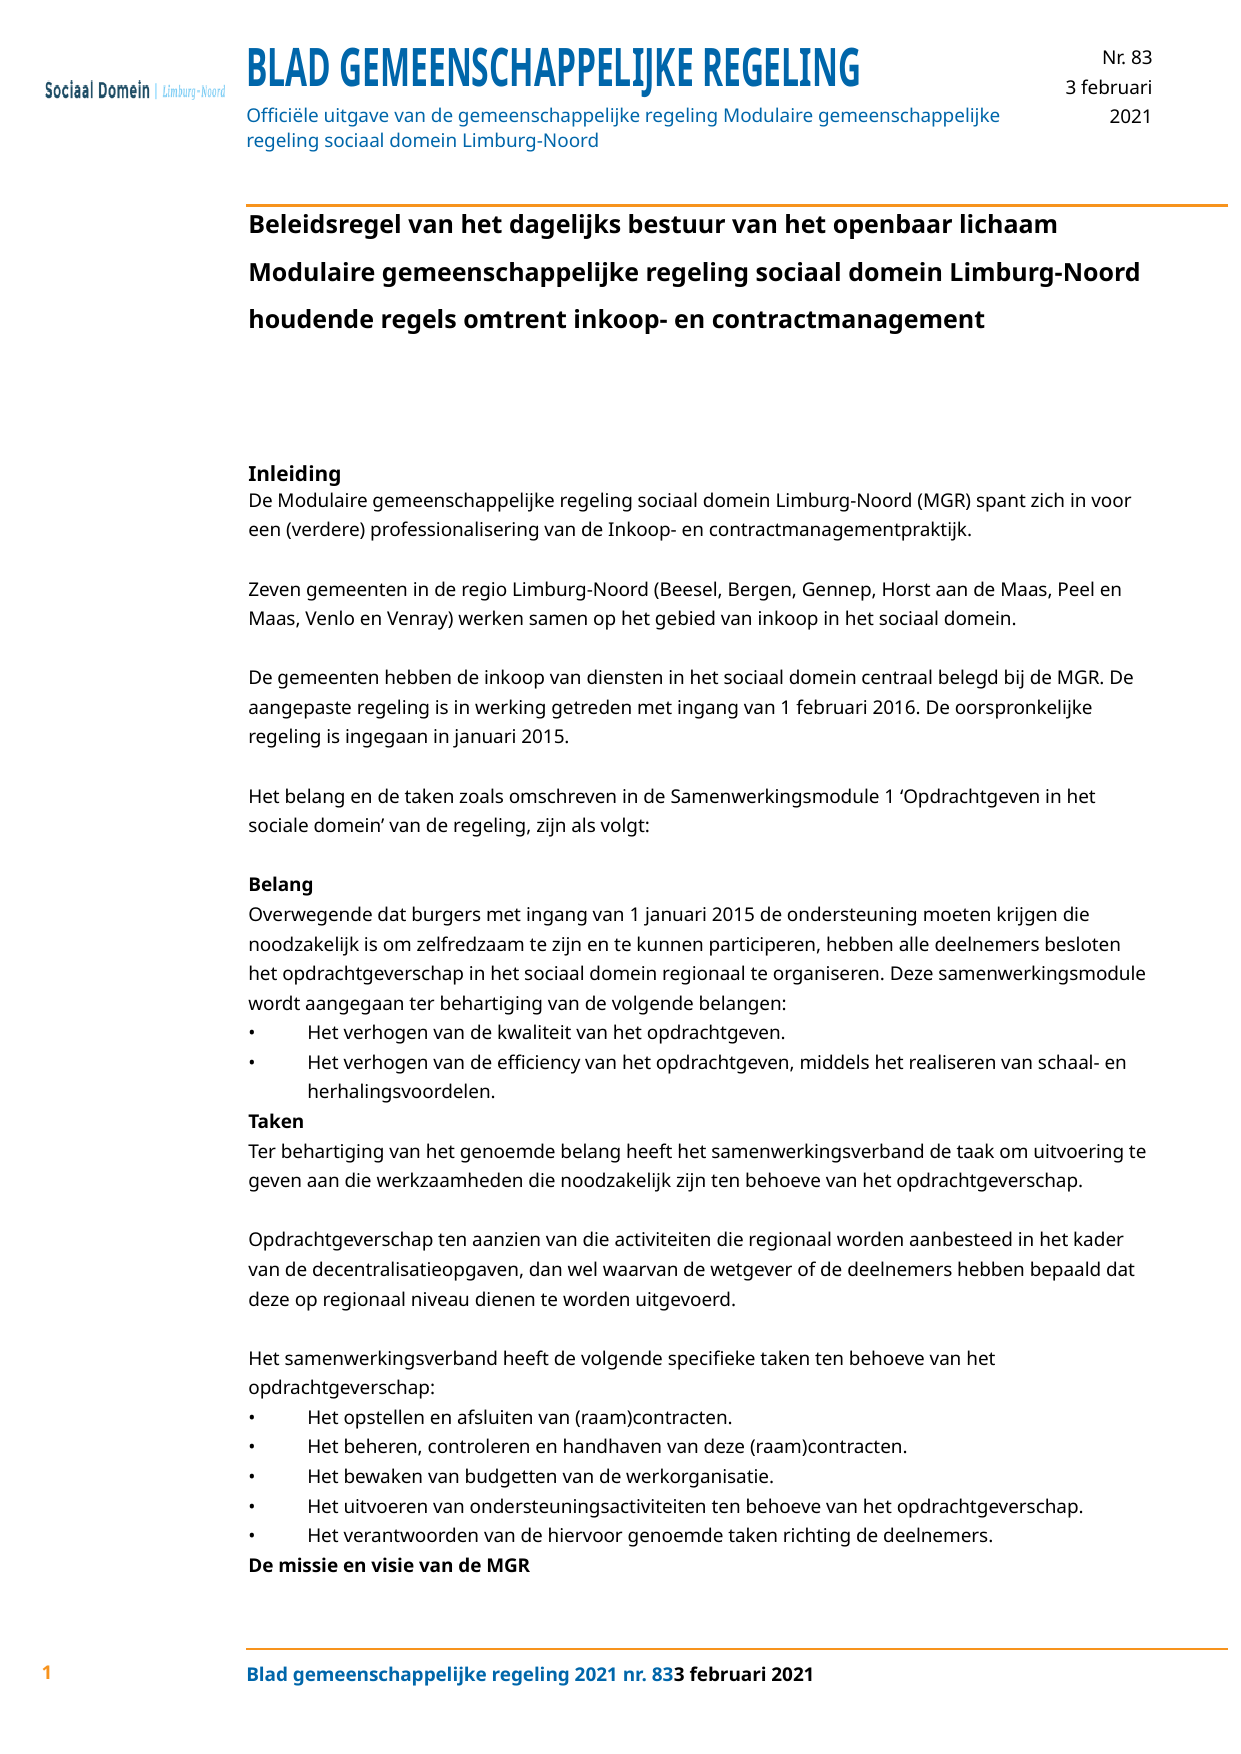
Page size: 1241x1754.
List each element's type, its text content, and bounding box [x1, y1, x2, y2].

list Het verhogen van de efficiency van het opdrachtgeven, middels het realiseren van schaal- en herhalingsvoordelen. [248, 1049, 1152, 1104]
text Taken [248, 1108, 1152, 1134]
text Zeven gemeenten in de regio Limburg-Noord (Beesel, Bergen, Gennep, Horst aan de Maas, Peel en Maas, Venlo en Venray) werken samen op het gebied van inkoop in het sociaal domein. [248, 576, 1152, 631]
text Opdrachtgeverschap ten aanzien van die activiteiten die regionaal worden aanbesteed in het kader van de decentralisatieopgaven, dan wel waarvan de wetgever of de deelnemers hebben bepaald dat deze op regionaal niveau dienen te worden uitgevoerd. [248, 1227, 1152, 1312]
list Het verantwoorden van de hiervoor genoemde taken richting de deelnemers. [248, 1522, 1152, 1548]
text Het samenwerkingsverband heeft de volgende specifieke taken ten behoeve van het opdrachtgeverschap: [248, 1345, 1152, 1400]
text De missie en visie van de MGR [248, 1552, 1152, 1578]
text Ter behartiging van het genoemde belang heeft het samenwerkingsverband de taak om uitvoering te geven aan die werkzaamheden die noodzakelijk zijn ten behoeve van het opdrachtgeverschap. [248, 1138, 1152, 1193]
text Belang [248, 872, 1152, 897]
list Het uitvoeren van ondersteuningsactiviteiten ten behoeve van het opdrachtgeverschap. [248, 1493, 1152, 1519]
list Het bewaken van budgetten van de werkorganisatie. [248, 1463, 1152, 1489]
text Het belang en de taken zoals omschreven in de Samenwerkingsmodule 1 ‘Opdrachtgeven in het sociale domein’ van de regeling, zijn als volgt: [248, 783, 1152, 838]
text Beleidsregel van het dagelijks bestuur van het openbaar lichaam Modulaire gemeenschappelijke regeling sociaal domein Limburg-Noord houdende regels omtrent inkoop- en contractmanagement [248, 207, 1152, 336]
picture [41, 47, 231, 172]
text Overwegende dat burgers met ingang van 1 januari 2015 de ondersteuning moeten krijgen die noodzakelijk is om zelfredzaam te zijn en te kunnen participeren, hebben alle deelnemers besloten het opdrachtgeverschap in het sociaal domein regionaal te organiseren. Deze samenwerkingsmodule wordt aangegaan ter behartiging van de volgende belangen: [248, 901, 1152, 1016]
list Het beheren, controleren en handhaven van deze (raam)contracten. [248, 1434, 1152, 1459]
text De gemeenten hebben de inkoop van diensten in het sociaal domein centraal belegd bij de MGR. De aangepaste regeling is in werking getreden met ingang van 1 februari 2016. De oorspronkelijke regeling is ingegaan in januari 2015. [248, 664, 1152, 749]
text De Modulaire gemeenschappelijke regeling sociaal domein Limburg-Noord (MGR) spant zich in voor een (verdere) professionalisering van de Inkoop- en contractmanagementpraktijk. [248, 487, 1152, 542]
list Het verhogen van de kwaliteit van het opdrachtgeven. [248, 1019, 1152, 1045]
text Inleiding [248, 459, 1152, 487]
list Het opstellen en afsluiten van (raam)contracten. [248, 1404, 1152, 1430]
